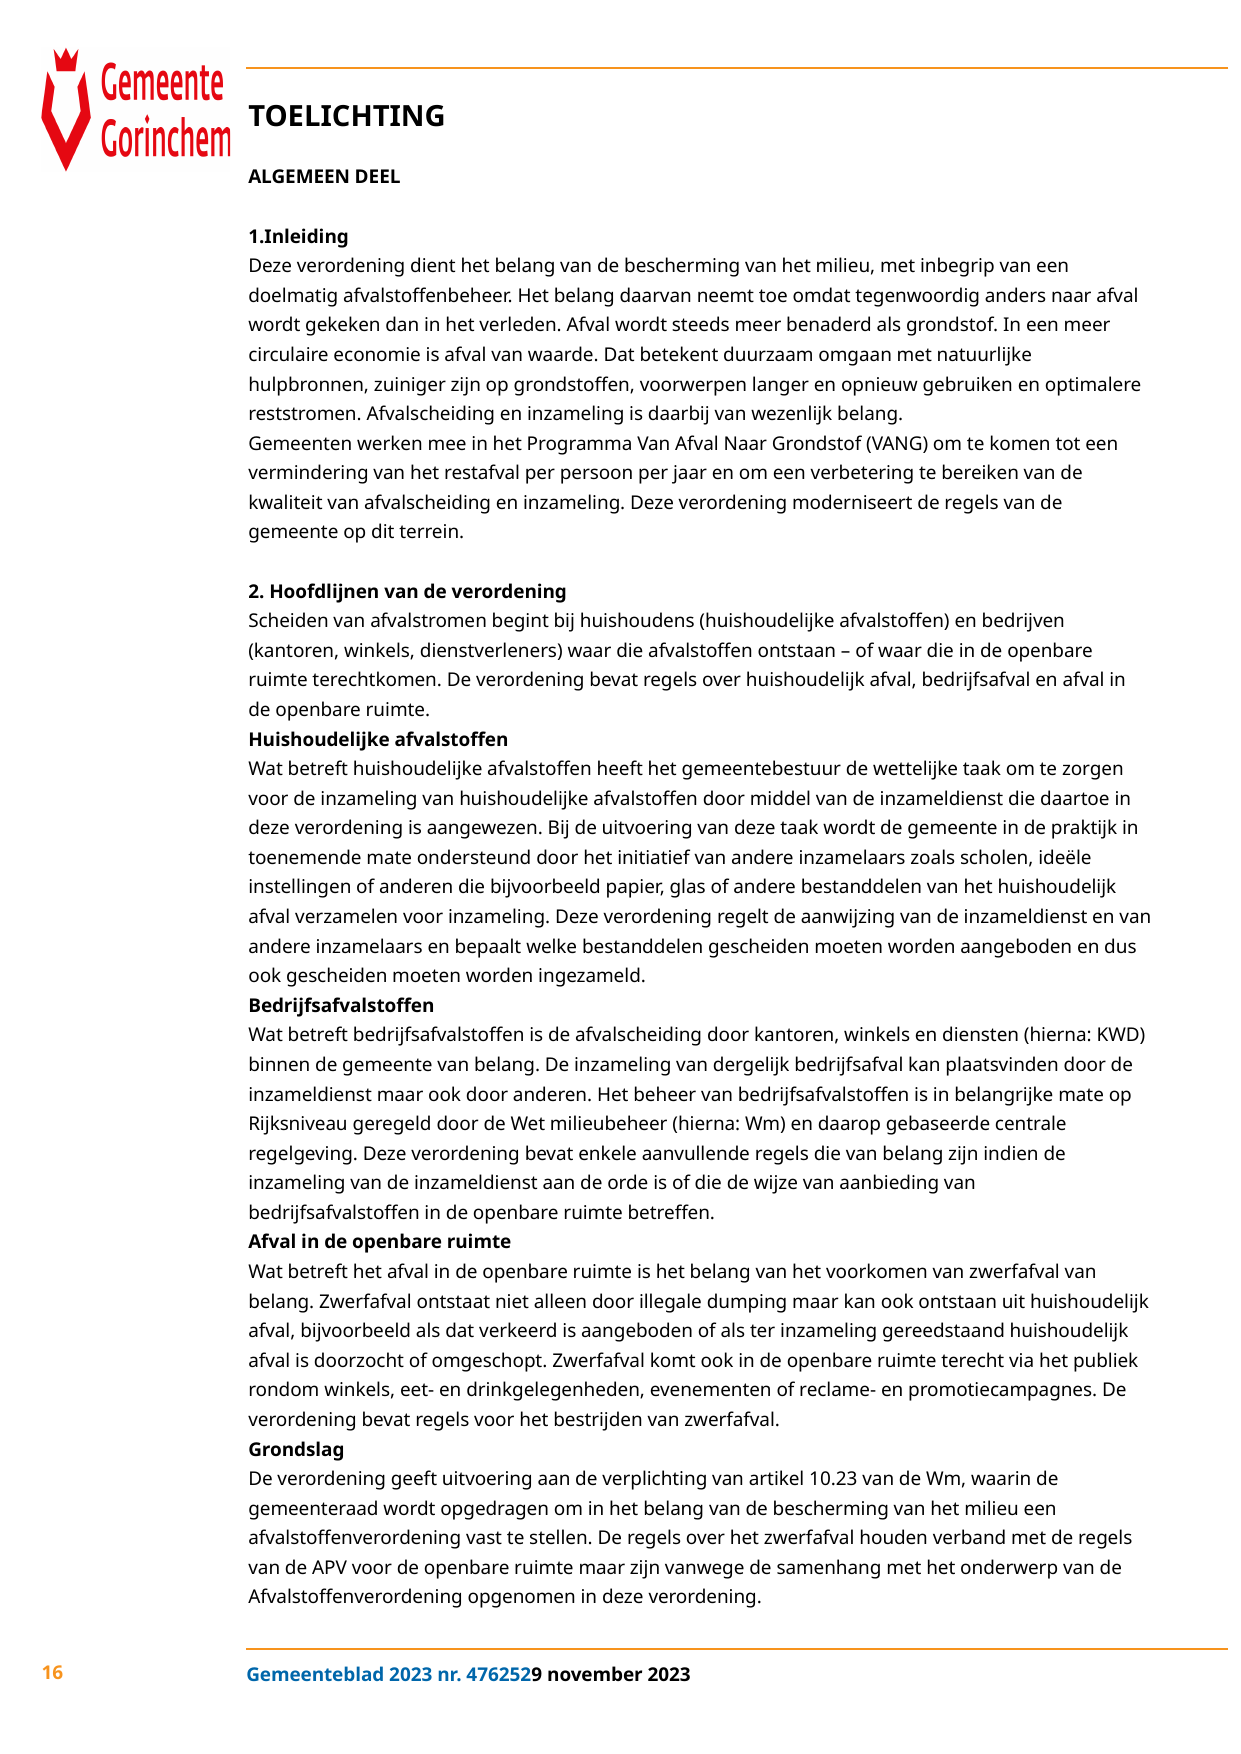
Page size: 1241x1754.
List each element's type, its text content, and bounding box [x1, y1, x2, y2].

text ALGEMEEN DEEL [248, 164, 1152, 189]
text 2. Hoofdlijnen van de verordening [248, 578, 1152, 603]
text Gemeenten werken mee in het Programma Van Afval Naar Grondstof (VANG) om te komen tot een vermindering van het restafval per persoon per jaar en om een verbetering te bereiken van de kwaliteit van afvalscheiding en inzameling. Deze verordening moderniseert de regels van de gemeente op dit terrein. [248, 430, 1152, 544]
text De verordening geeft uitvoering aan de verplichting van artikel 10.23 van de Wm, waarin de gemeenteraad wordt opgedragen om in het belang van de bescherming van het milieu een afvalstoffenverordening vast te stellen. De regels over het zwerfafval houden verband met de regels van de APV voor de openbare ruimte maar zijn vanwege de samenhang met het onderwerp van de Afvalstoffenverordening opgenomen in deze verordening. [248, 1465, 1152, 1609]
text TOELICHTING [248, 95, 1152, 134]
text Wat betreft bedrijfsafvalstoffen is de afvalscheiding door kantoren, winkels en diensten (hierna: KWD) binnen de gemeente van belang. De inzameling van dergelijk bedrijfsafval kan plaatsvinden door de inzameldienst maar ook door anderen. Het beheer van bedrijfsafvalstoffen is in belangrijke mate op Rijksniveau geregeld door de Wet milieubeheer (hierna: Wm) en daarop gebaseerde centrale regelgeving. Deze verordening bevat enkele aanvullende regels die van belang zijn indien de inzameling van de inzameldienst aan de orde is of die de wijze van aanbieding van bedrijfsafvalstoffen in de openbare ruimte betreffen. [248, 1022, 1152, 1225]
text Bedrijfsafvalstoffen [248, 992, 1152, 1018]
text Wat betreft huishoudelijke afvalstoffen heeft het gemeentebestuur de wettelijke taak om te zorgen voor de inzameling van huishoudelijke afvalstoffen door middel van de inzameldienst die daartoe in deze verordening is aangewezen. Bij de uitvoering van deze taak wordt de gemeente in de praktijk in toenemende mate ondersteund door het initiatief van andere inzamelaars zoals scholen, ideële instellingen of anderen die bijvoorbeeld papier, glas of andere bestanddelen van het huishoudelijk afval verzamelen voor inzameling. Deze verordening regelt de aanwijzing van de inzameldienst en van andere inzamelaars en bepaalt welke bestanddelen gescheiden moeten worden aangeboden en dus ook gescheiden moeten worden ingezameld. [248, 755, 1152, 988]
picture [41, 47, 231, 172]
text Deze verordening dient het belang van de bescherming van het milieu, met inbegrip van een doelmatig afvalstoffenbeheer. Het belang daarvan neemt toe omdat tegenwoordig anders naar afval wordt gekeken dan in het verleden. Afval wordt steeds meer benaderd als grondstof. In een meer circulaire economie is afval van waarde. Dat betekent duurzaam omgaan met natuurlijke hulpbronnen, zuiniger zijn op grondstoffen, voorwerpen langer en opnieuw gebruiken en optimalere reststromen. Afvalscheiding en inzameling is daarbij van wezenlijk belang. [248, 252, 1152, 426]
text Grondslag [248, 1436, 1152, 1461]
text Huishoudelijke afvalstoffen [248, 726, 1152, 751]
text 1.Inleiding [248, 223, 1152, 248]
text Afval in de openbare ruimte [248, 1229, 1152, 1254]
text Scheiden van afvalstromen begint bij huishoudens (huishoudelijke afvalstoffen) en bedrijven (kantoren, winkels, dienstverleners) waar die afvalstoffen ontstaan – of waar die in de openbare ruimte terechtkomen. De verordening bevat regels over huishoudelijk afval, bedrijfsafval en afval in de openbare ruimte. [248, 607, 1152, 722]
text Wat betreft het afval in de openbare ruimte is het belang van het voorkomen van zwerfafval van belang. Zwerfafval ontstaat niet alleen door illegale dumping maar kan ook ontstaan uit huishoudelijk afval, bijvoorbeeld als dat verkeerd is aangeboden of als ter inzameling gereedstaand huishoudelijk afval is doorzocht of omgeschopt. Zwerfafval komt ook in de openbare ruimte terecht via het publiek rondom winkels, eet- en drinkgelegenheden, evenementen of reclame- en promotiecampagnes. De verordening bevat regels voor het bestrijden van zwerfafval. [248, 1258, 1152, 1432]
